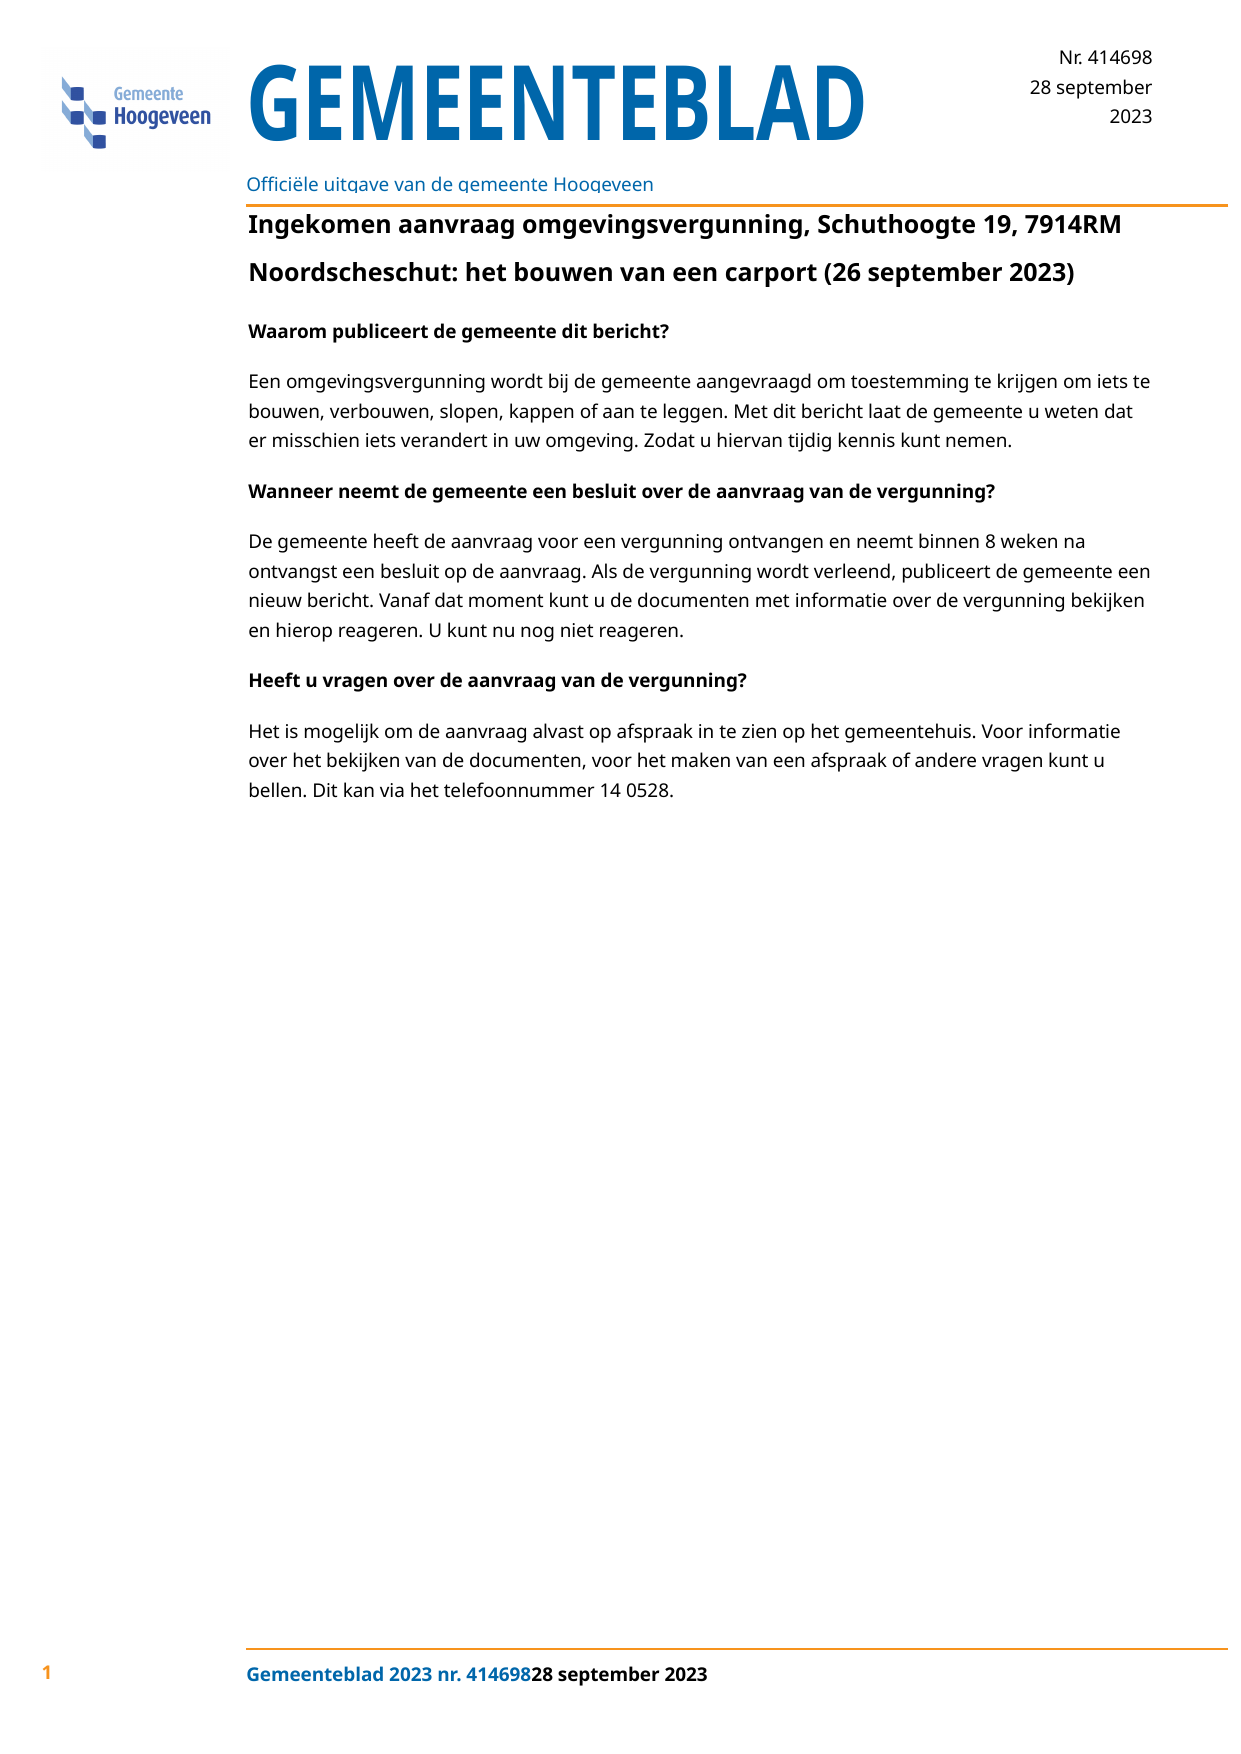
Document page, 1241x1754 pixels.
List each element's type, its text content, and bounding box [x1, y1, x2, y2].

text De gemeente heeft de aanvraag voor een vergunning ontvangen en neemt binnen 8 weken na ontvangst een besluit op de aanvraag. Als de vergunning wordt verleend, publiceert de gemeente een nieuw bericht. Vanaf dat moment kunt u de documenten met informatie over de vergunning bekijken en hierop reageren. U kunt nu nog niet reageren. [248, 528, 1152, 643]
text Een omgevingsvergunning wordt bij de gemeente aangevraagd om toestemming te krijgen om iets te bouwen, verbouwen, slopen, kappen of aan te leggen. Met dit bericht laat de gemeente u weten dat er misschien iets verandert in uw omgeving. Zodat u hiervan tijdig kennis kunt nemen. [248, 368, 1152, 453]
picture [41, 47, 231, 172]
text Wanneer neemt de gemeente een besluit over de aanvraag van de vergunning? [248, 478, 1152, 504]
text Heeft u vragen over de aanvraag van de vergunning? [248, 667, 1152, 693]
text Ingekomen aanvraag omgevingsvergunning, Schuthoogte 19, 7914RM Noordscheschut: het bouwen van een carport (26 september 2023) [248, 207, 1152, 288]
text Het is mogelijk om de aanvraag alvast op afspraak in te zien op het gemeentehuis. Voor informatie over het bekijken van de documenten, voor het maken van een afspraak of andere vragen kunt u bellen. Dit kan via het telefoonnummer 14 0528. [248, 718, 1152, 803]
text Waarom publiceert de gemeente dit bericht? [248, 318, 1152, 344]
